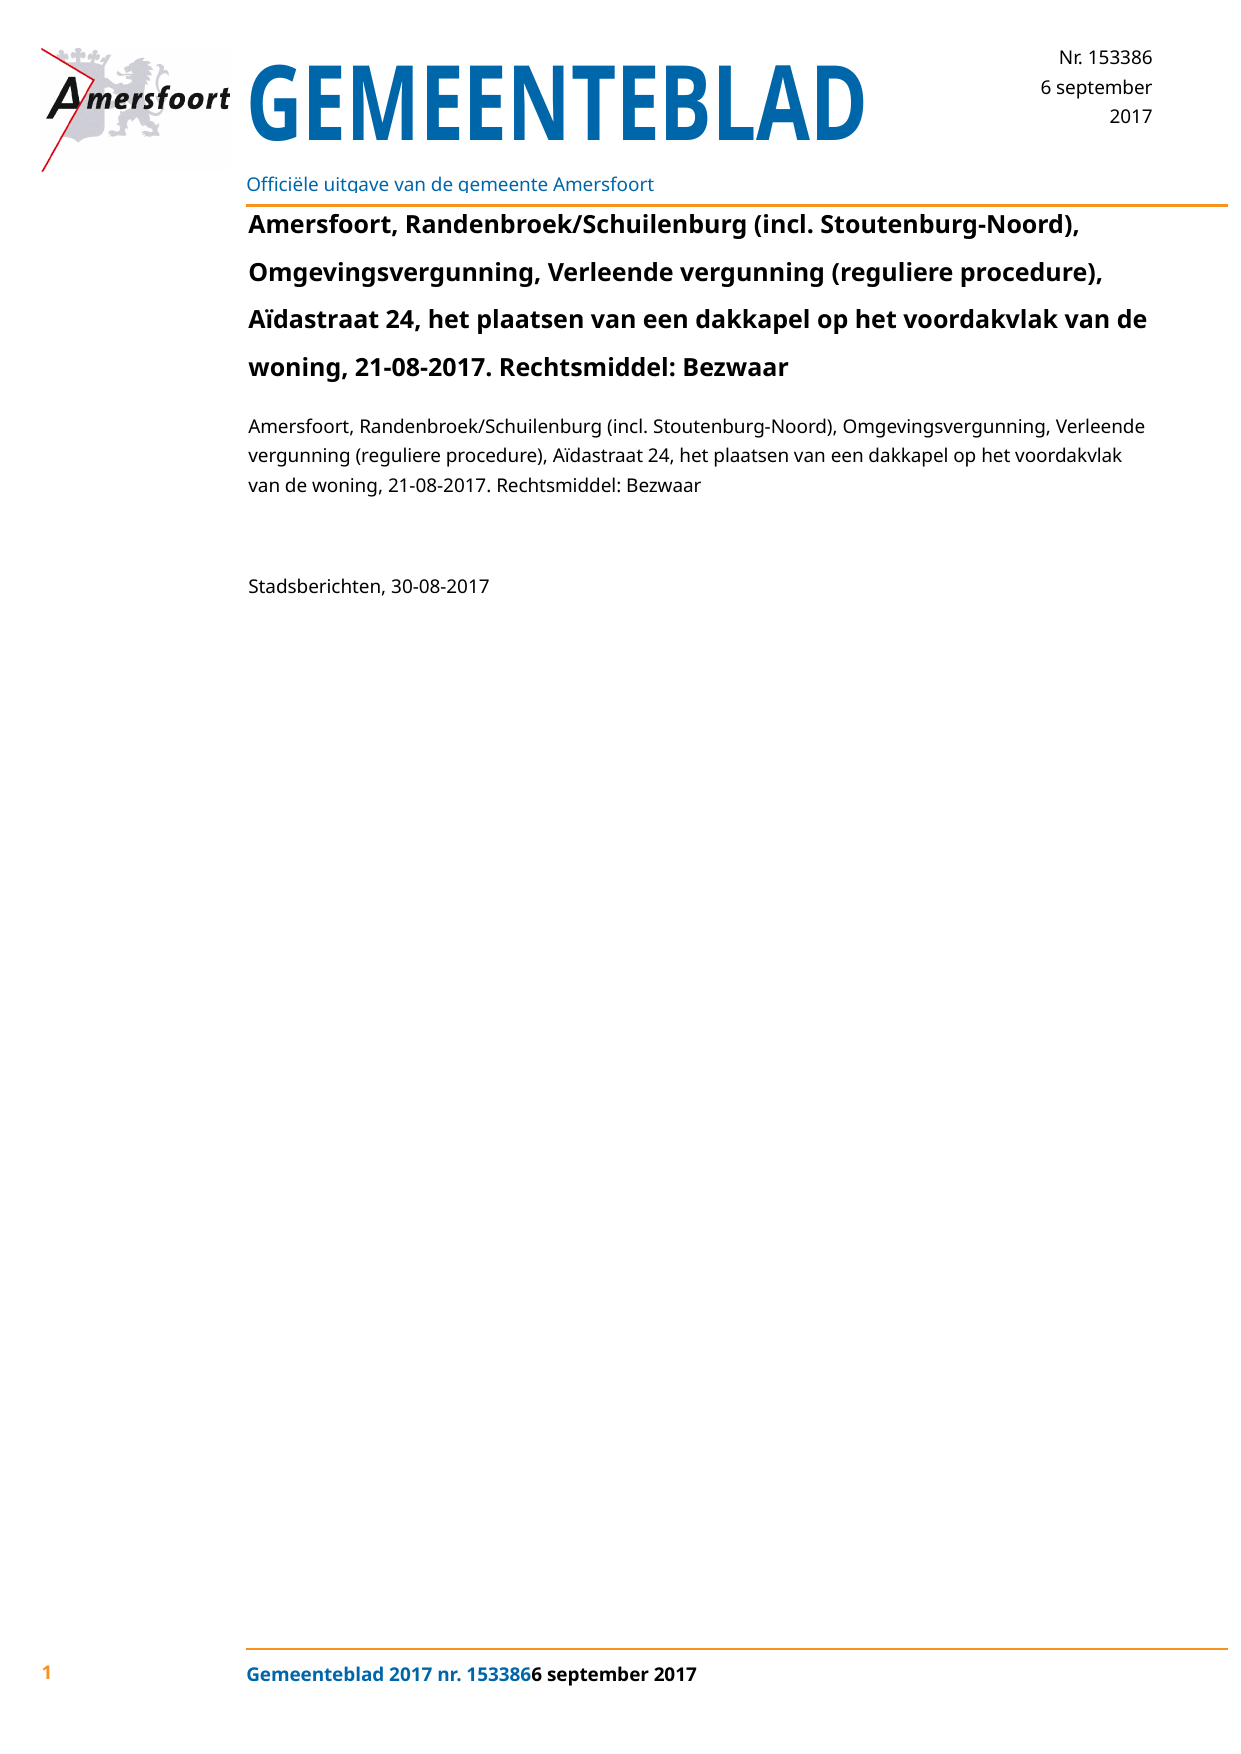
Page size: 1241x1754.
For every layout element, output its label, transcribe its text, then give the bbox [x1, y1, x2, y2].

text Stadsberichten, 30-08-2017 [248, 573, 1152, 599]
picture [41, 47, 231, 172]
text Amersfoort, Randenbroek/Schuilenburg (incl. Stoutenburg-Noord), Omgevingsvergunning, Verleende vergunning (reguliere procedure), Aïdastraat 24, het plaatsen van een dakkapel op het voordakvlak van de woning, 21-08-2017. Rechtsmiddel: Bezwaar [248, 413, 1152, 498]
text Amersfoort, Randenbroek/Schuilenburg (incl. Stoutenburg-Noord), Omgevingsvergunning, Verleende vergunning (reguliere procedure), Aïdastraat 24, het plaatsen van een dakkapel op het voordakvlak van de woning, 21-08-2017. Rechtsmiddel: Bezwaar [248, 207, 1152, 384]
